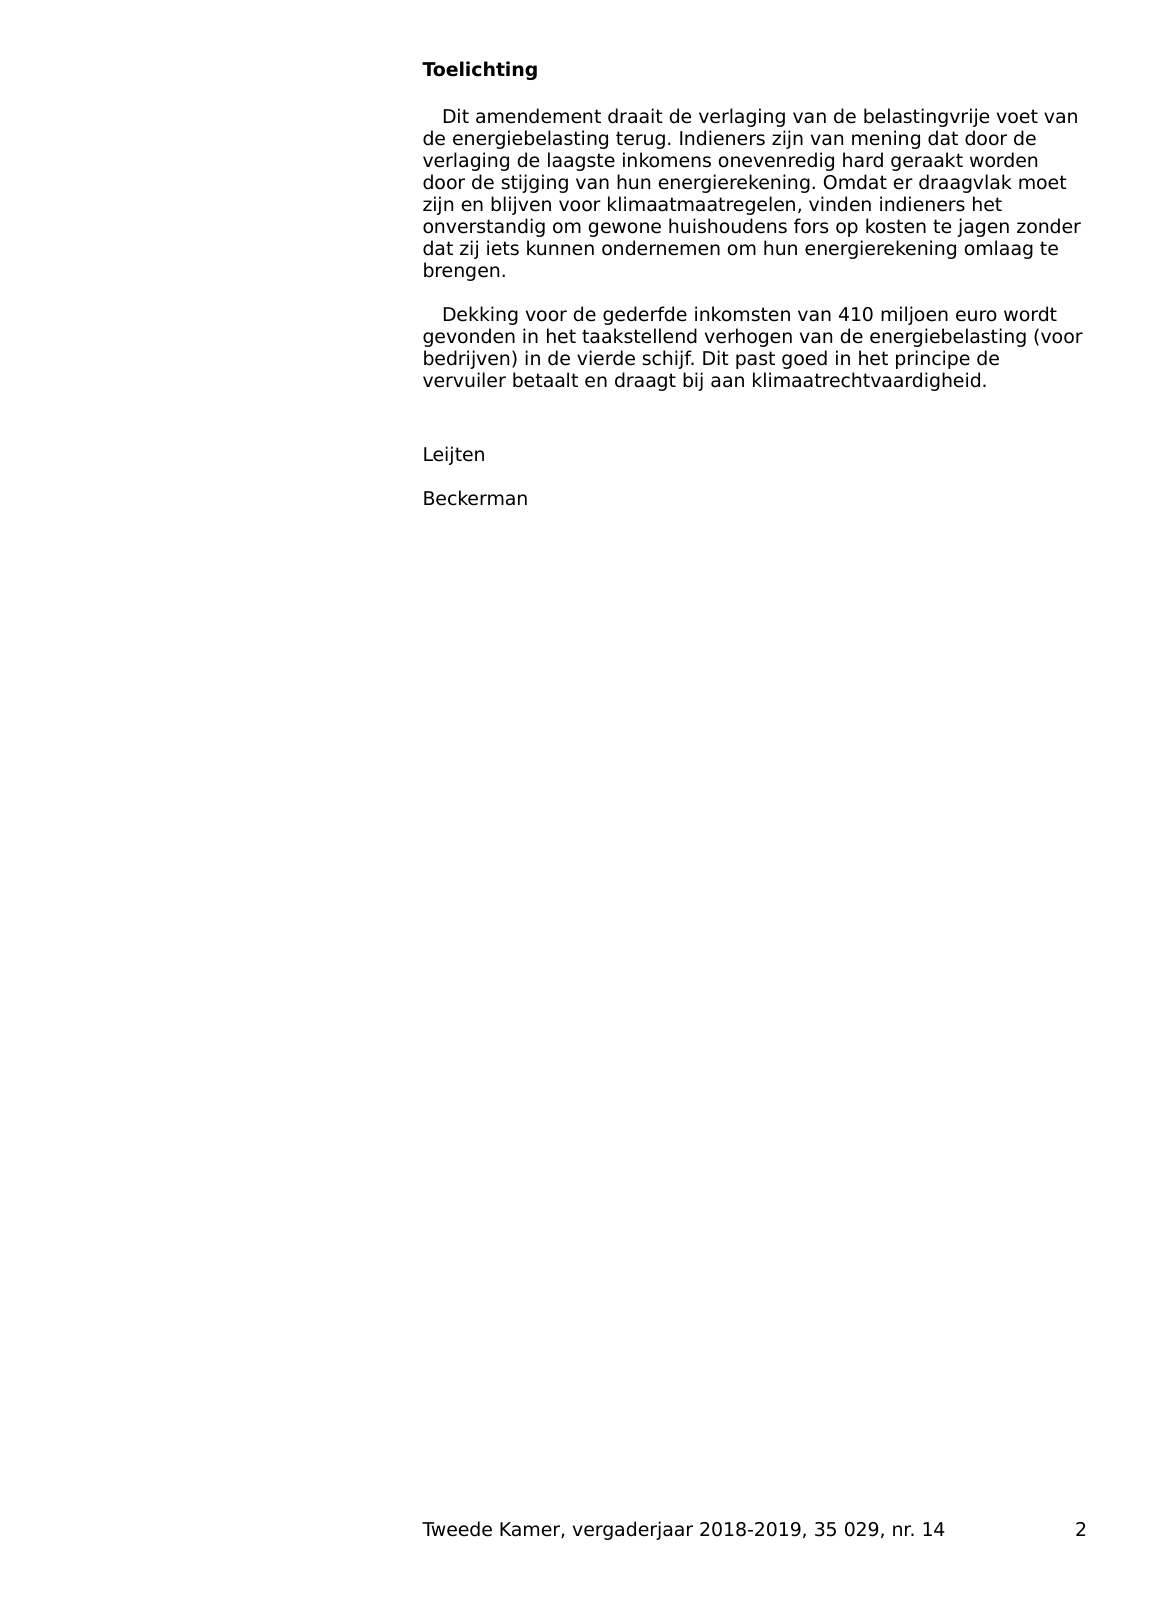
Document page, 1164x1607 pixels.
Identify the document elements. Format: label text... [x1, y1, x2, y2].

text Leijten Beckerman [422, 422, 1087, 510]
subtitle Toelichting [422, 59, 1087, 81]
text Dit amendement draait de verlaging van de belastingvrije voet van de energiebelasting terug. Indieners zijn van mening dat door de verlaging de laagste inkomens onevenredig hard geraakt worden door de stijging van hun energierekening. Omdat er draagvlak moet zijn en blijven voor klimaatmaatregelen, vinden indieners het onverstandig om gewone huishoudens fors op kosten te jagen zonder dat zij iets kunnen ondernemen om hun energierekening omlaag te brengen. [422, 106, 1087, 282]
text Dekking voor de gederfde inkomsten van 410 miljoen euro wordt gevonden in het taakstellend verhogen van de energiebelasting (voor bedrijven) in de vierde schijf. Dit past goed in het principe de vervuiler betaalt en draagt bij aan klimaatrechtvaardigheid. [422, 304, 1087, 392]
